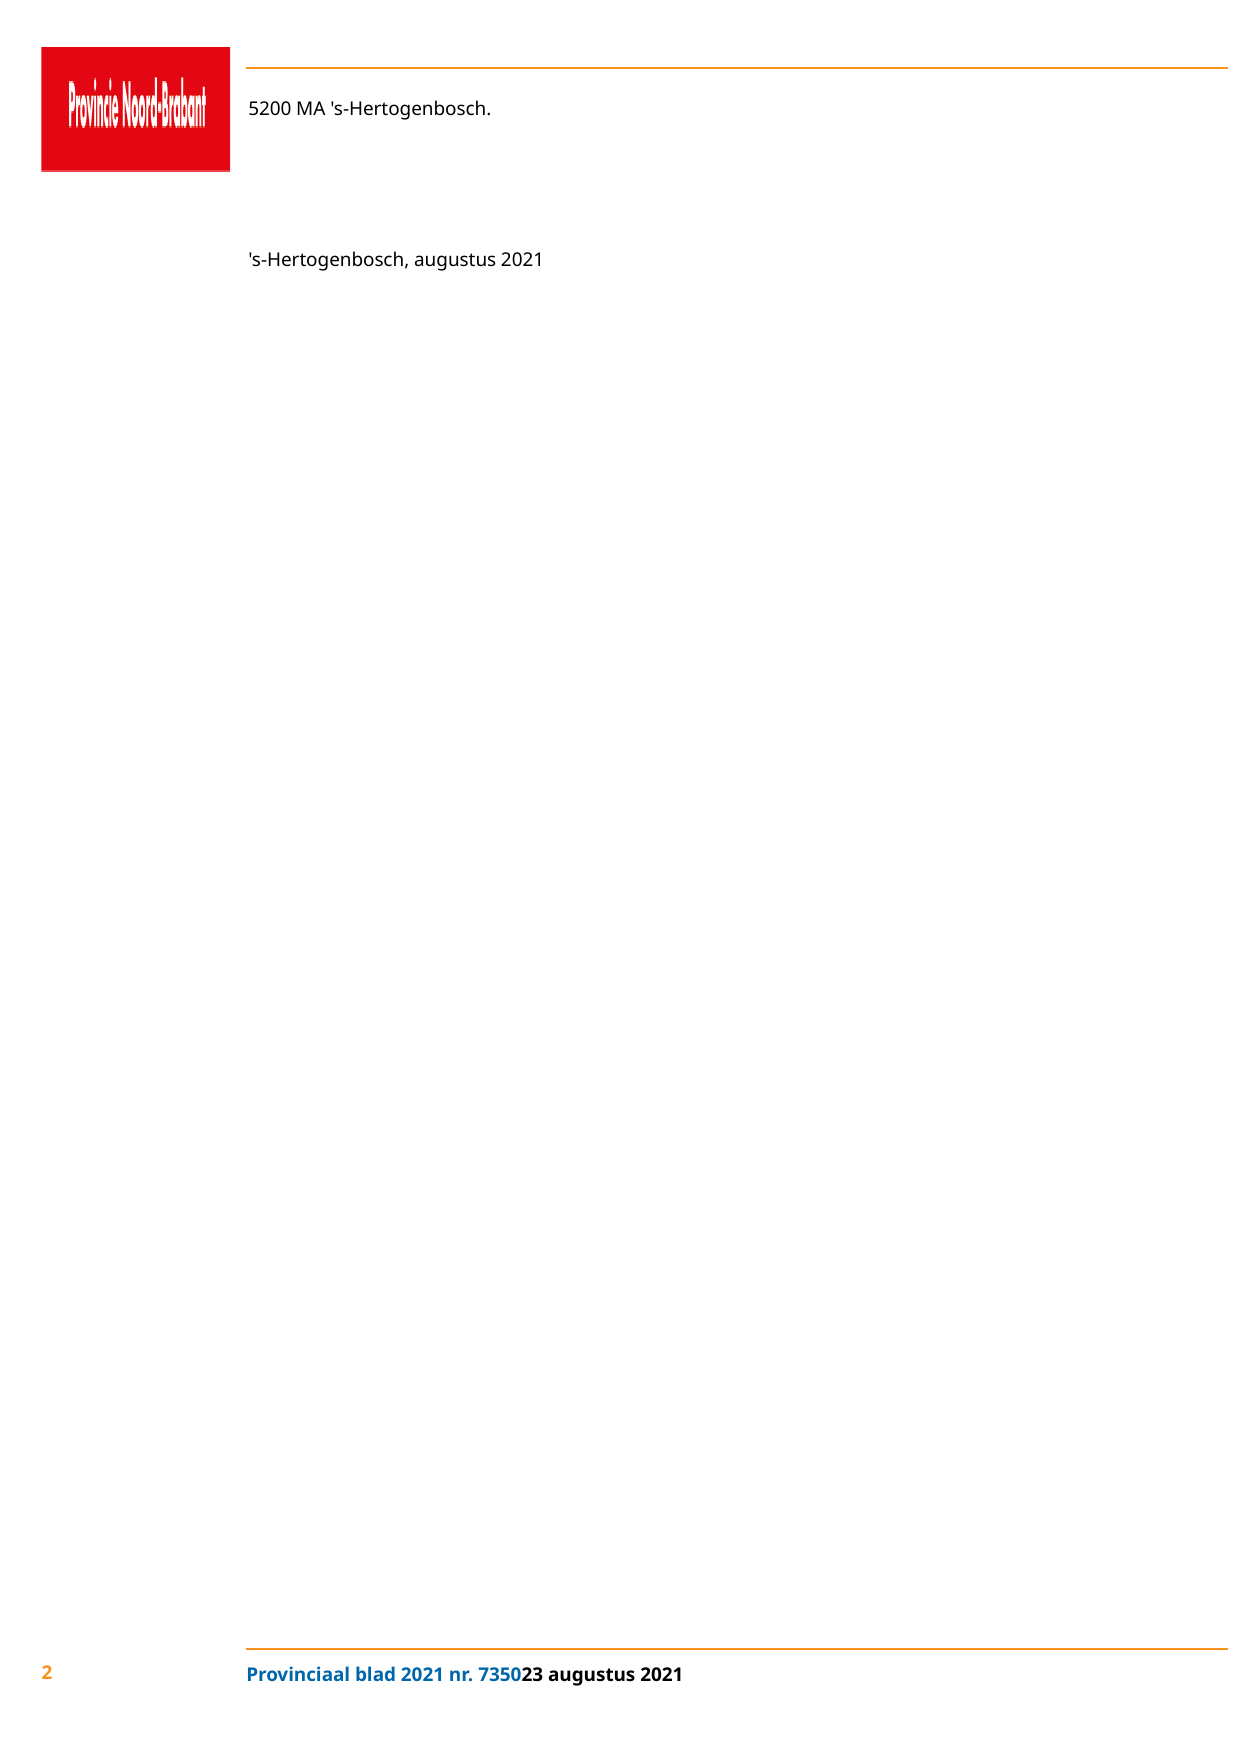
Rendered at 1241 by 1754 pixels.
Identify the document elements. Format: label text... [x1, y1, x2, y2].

text 's-Hertogenbosch, augustus 2021 [248, 246, 1152, 272]
text 5200 MA 's-Hertogenbosch. [248, 95, 1152, 121]
picture [41, 47, 231, 172]
